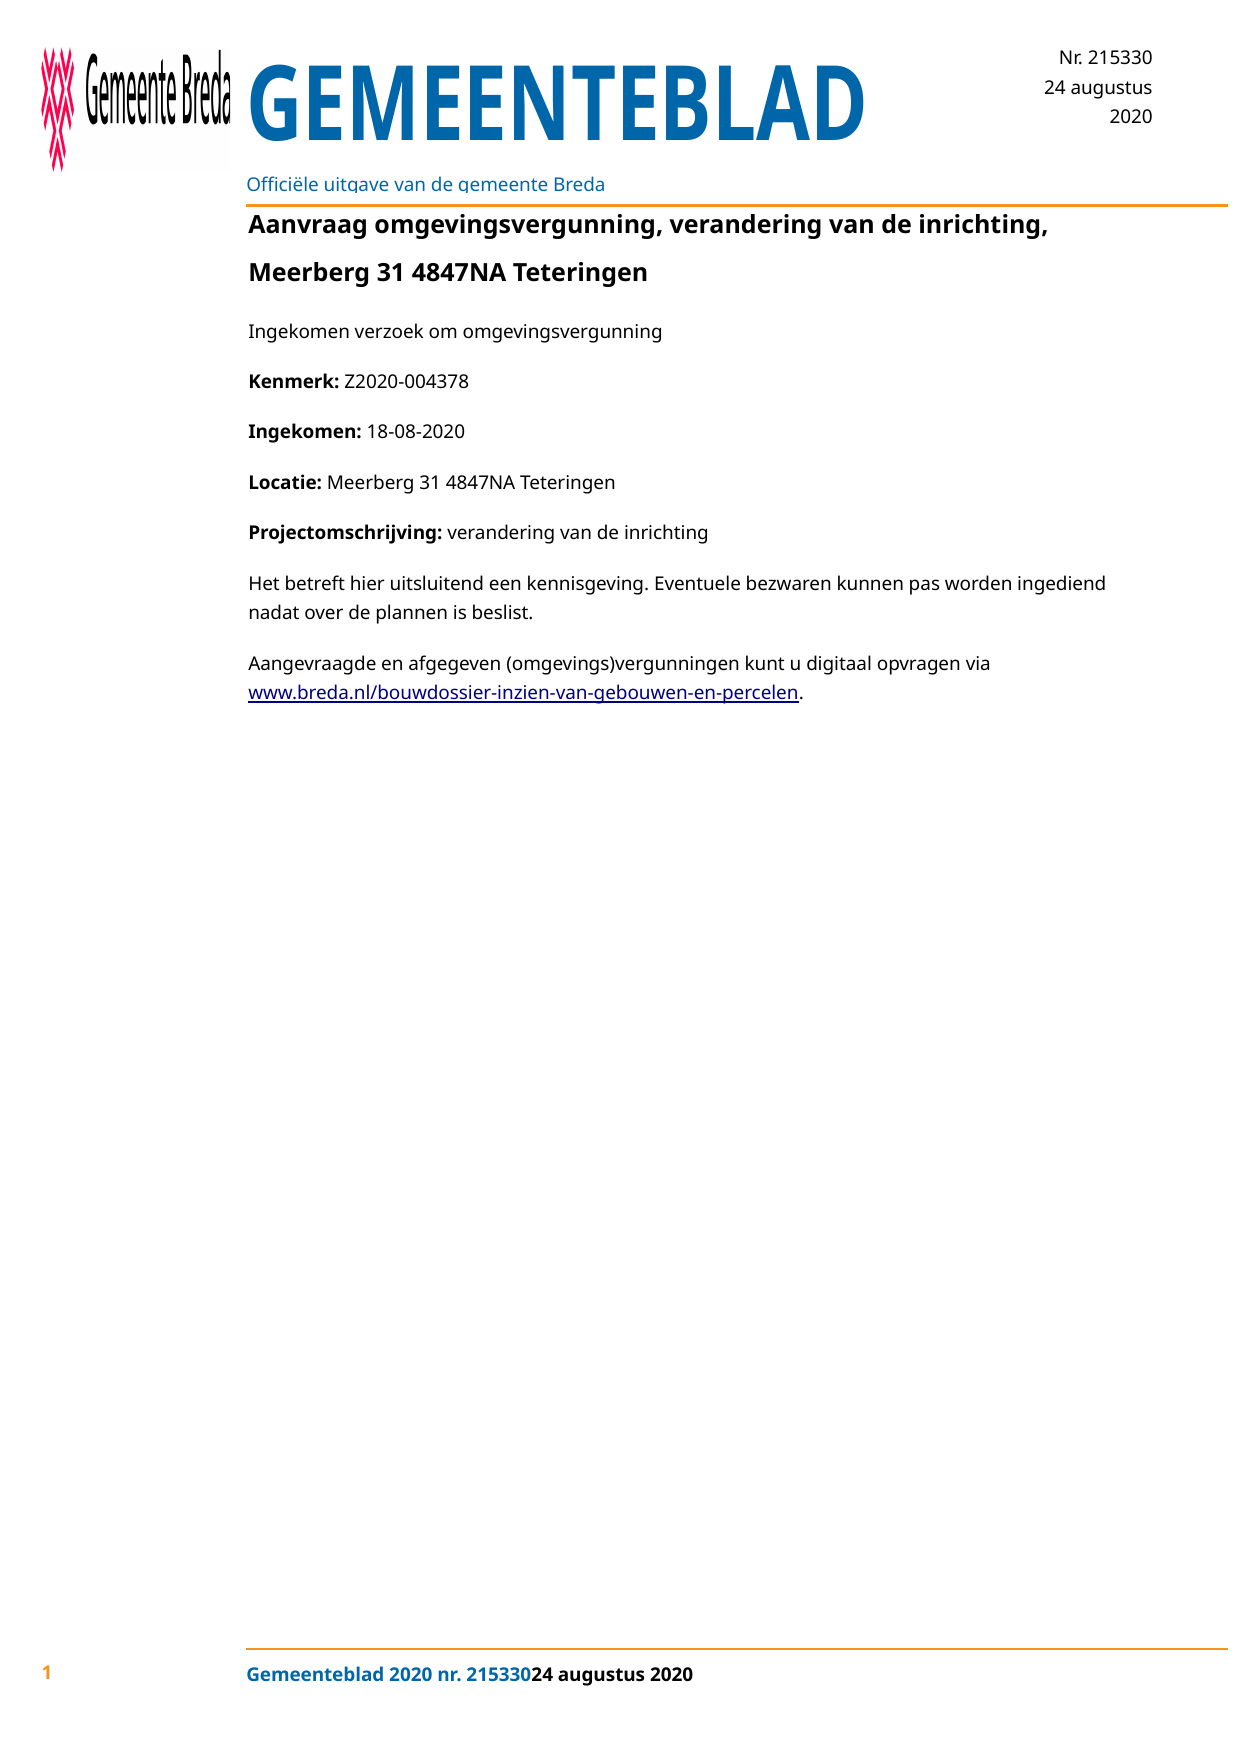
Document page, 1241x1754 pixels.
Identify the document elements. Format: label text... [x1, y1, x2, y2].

text Ingekomen verzoek om omgevingsvergunning [248, 318, 1152, 344]
picture [41, 47, 231, 172]
text Locatie: Meerberg 31 4847NA Teteringen [248, 469, 1152, 495]
text Het betreft hier uitsluitend een kennisgeving. Eventuele bezwaren kunnen pas worden ingediend nadat over de plannen is beslist. [248, 570, 1152, 625]
text Ingekomen: 18-08-2020 [248, 419, 1152, 444]
text Aangevraagde en afgegeven (omgevings)vergunningen kunt u digitaal opvragen via www.breda.nl/bouwdossier-inzien-van-gebouwen-en-percelen. [248, 650, 1152, 705]
text Aanvraag omgevingsvergunning, verandering van de inrichting, Meerberg 31 4847NA Teteringen [248, 207, 1152, 288]
text Projectomschrijving: verandering van de inrichting [248, 519, 1152, 545]
text Kenmerk: Z2020-004378 [248, 368, 1152, 394]
